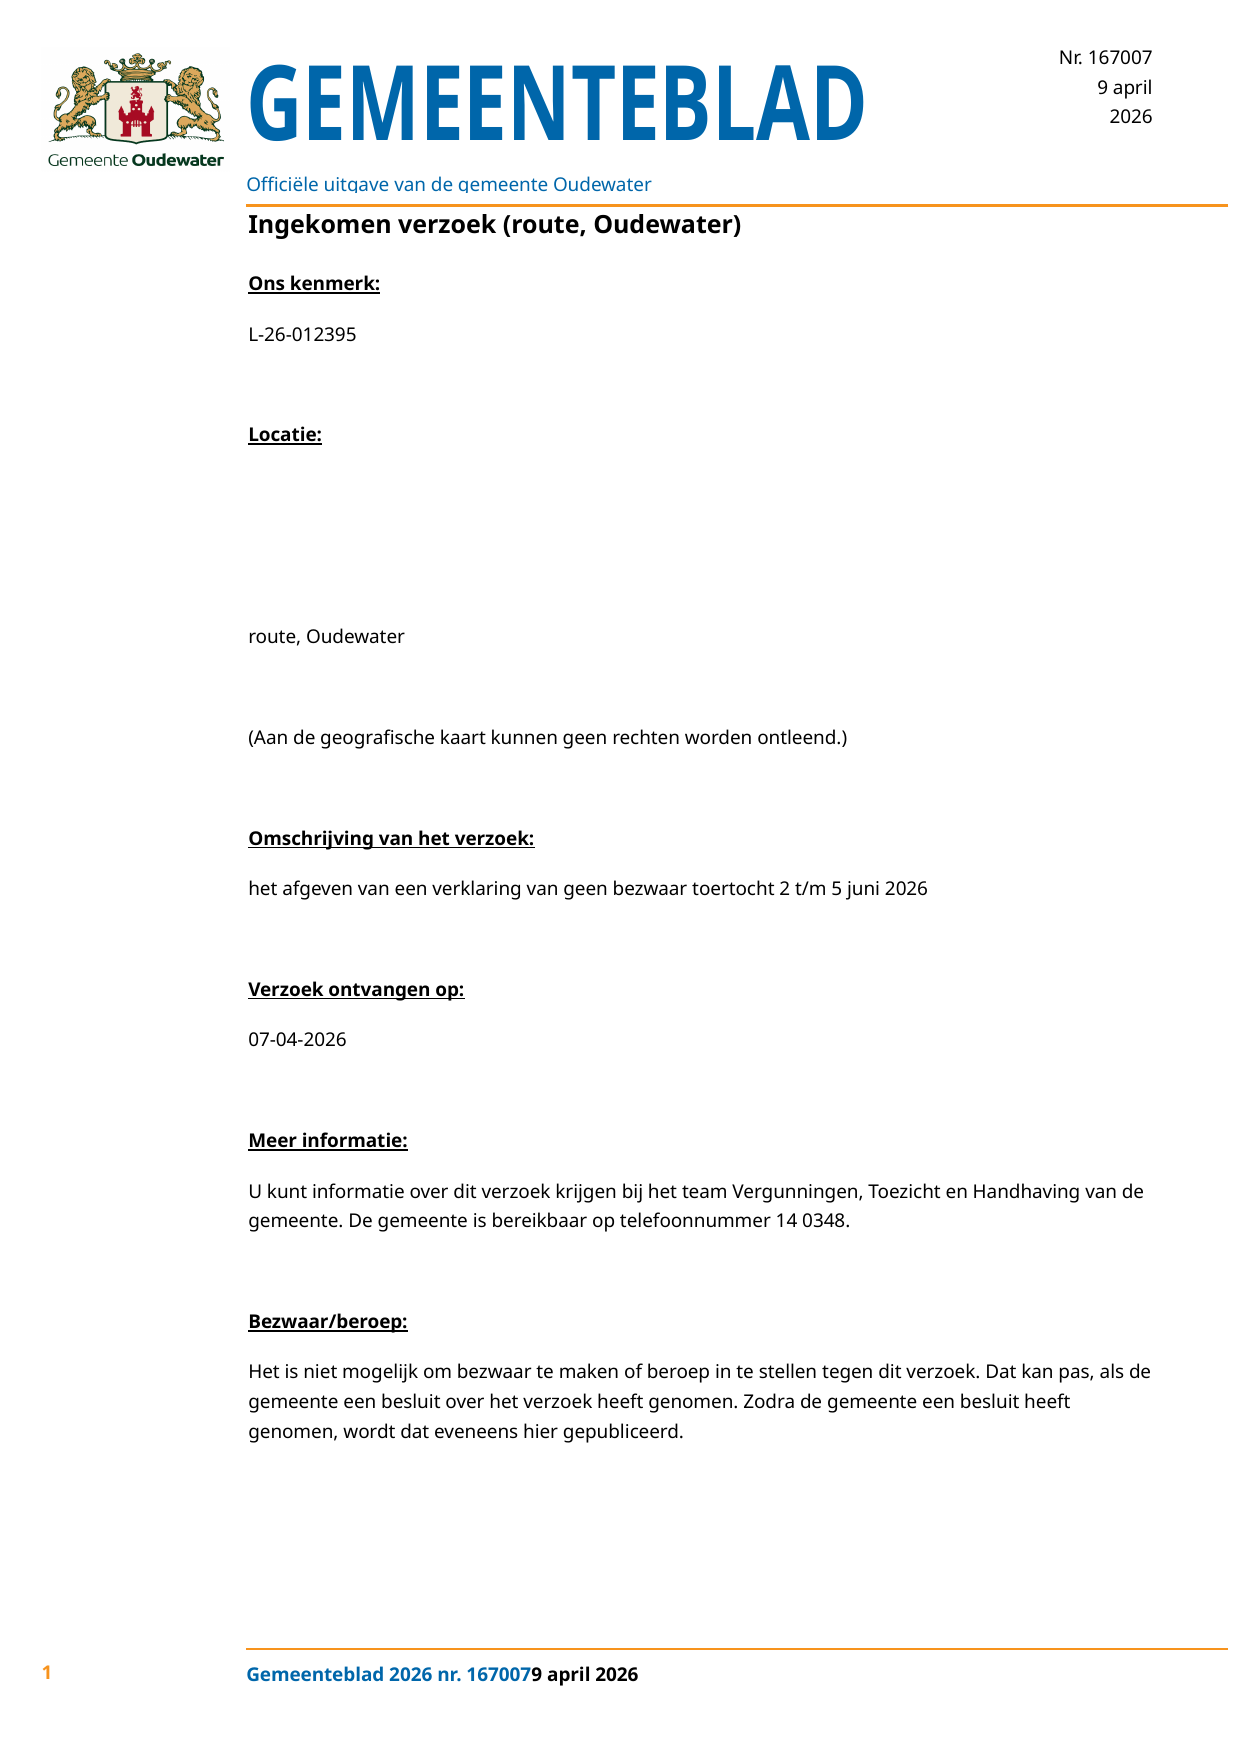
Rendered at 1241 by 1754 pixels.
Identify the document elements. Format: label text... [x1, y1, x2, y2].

text Omschrijving van het verzoek: [248, 825, 1152, 851]
picture [41, 47, 231, 172]
text (Aan de geografische kaart kunnen geen rechten worden ontleend.) [248, 724, 1152, 750]
text U kunt informatie over dit verzoek krijgen bij het team Vergunningen, Toezicht en Handhaving van de gemeente. De gemeente is bereikbaar op telefoonnummer 14 0348. [248, 1178, 1152, 1233]
text 07-04-2026 [248, 1027, 1152, 1052]
text L-26-012395 [248, 321, 1152, 346]
text Het is niet mogelijk om bezwaar te maken of beroep in te stellen tegen dit verzoek. Dat kan pas, als de gemeente een besluit over het verzoek heeft genomen. Zodra de gemeente een besluit heeft genomen, wordt dat eveneens hier gepubliceerd. [248, 1359, 1152, 1443]
text Ons kenmerk: [248, 270, 1152, 296]
text Meer informatie: [248, 1127, 1152, 1153]
text route, Oudewater [248, 623, 1152, 649]
text Locatie: [248, 422, 1152, 447]
text Bezwaar/beroep: [248, 1308, 1152, 1334]
text het afgeven van een verklaring van geen bezwaar toertocht 2 t/m 5 juni 2026 [248, 875, 1152, 901]
text Ingekomen verzoek (route, Oudewater) [248, 207, 1152, 241]
text Verzoek ontvangen op: [248, 976, 1152, 1002]
